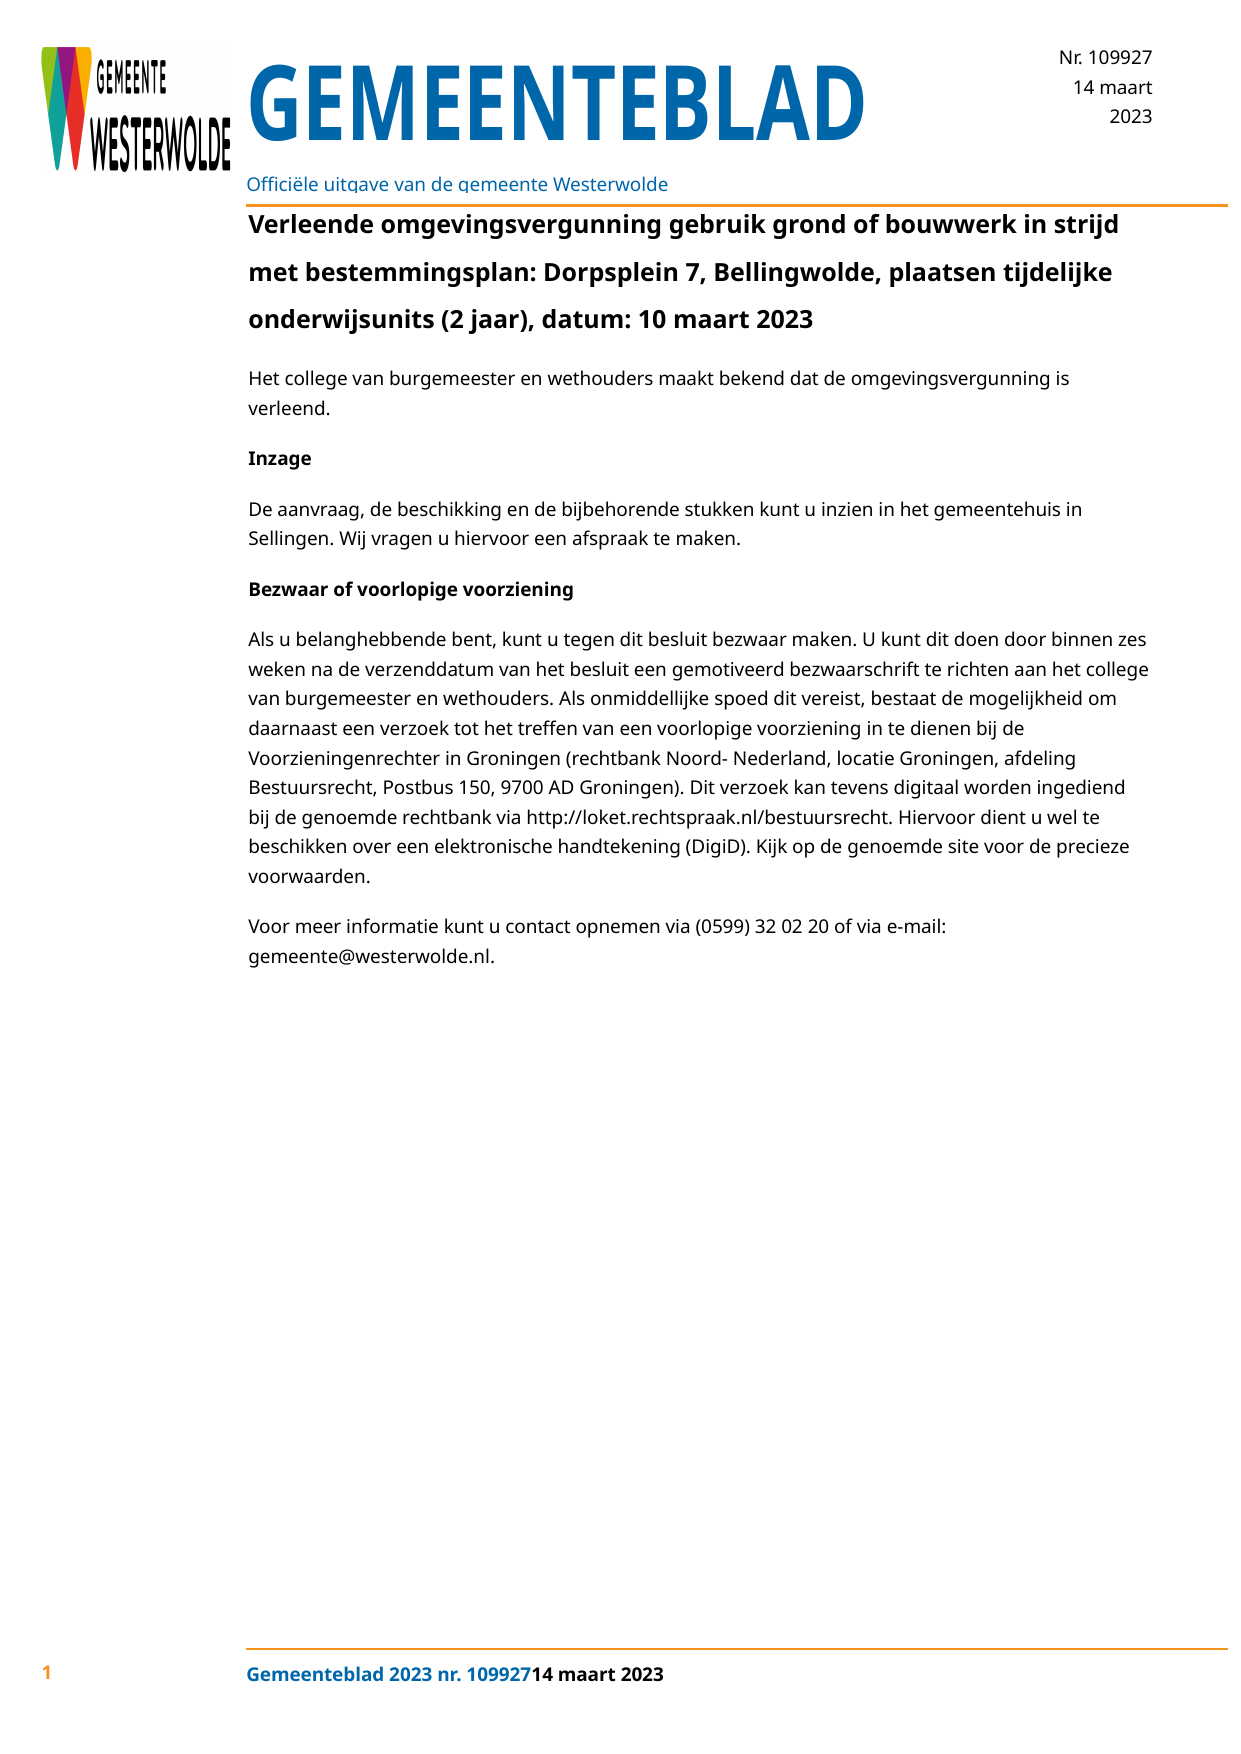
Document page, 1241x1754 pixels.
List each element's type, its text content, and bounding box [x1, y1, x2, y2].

text Verleende omgevingsvergunning gebruik grond of bouwwerk in strijd met bestemmingsplan: Dorpsplein 7, Bellingwolde, plaatsen tijdelijke onderwijsunits (2 jaar), datum: 10 maart 2023 [248, 207, 1152, 336]
text De aanvraag, de beschikking en de bijbehorende stukken kunt u inzien in het gemeentehuis in Sellingen. Wij vragen u hiervoor een afspraak te maken. [248, 496, 1152, 551]
picture [41, 47, 231, 172]
text Inzage [248, 446, 1152, 471]
text Het college van burgemeester en wethouders maakt bekend dat de omgevingsvergunning is verleend. [248, 366, 1152, 421]
text Als u belanghebbende bent, kunt u tegen dit besluit bezwaar maken. U kunt dit doen door binnen zes weken na de verzenddatum van het besluit een gemotiveerd bezwaarschrift te richten aan het college van burgemeester en wethouders. Als onmiddellijke spoed dit vereist, bestaat de mogelijkheid om daarnaast een verzoek tot het treffen van een voorlopige voorziening in te dienen bij de Voorzieningenrechter in Groningen (rechtbank Noord- Nederland, locatie Groningen, afdeling Bestuursrecht, Postbus 150, 9700 AD Groningen). Dit verzoek kan tevens digitaal worden ingediend bij de genoemde rechtbank via http://loket.rechtspraak.nl/bestuursrecht. Hiervoor dient u wel te beschikken over een elektronische handtekening (DigiD). Kijk op de genoemde site voor de precieze voorwaarden. [248, 626, 1152, 889]
text Voor meer informatie kunt u contact opnemen via (0599) 32 02 20 of via e-mail: gemeente@westerwolde.nl. [248, 913, 1152, 969]
text Bezwaar of voorlopige voorziening [248, 576, 1152, 602]
